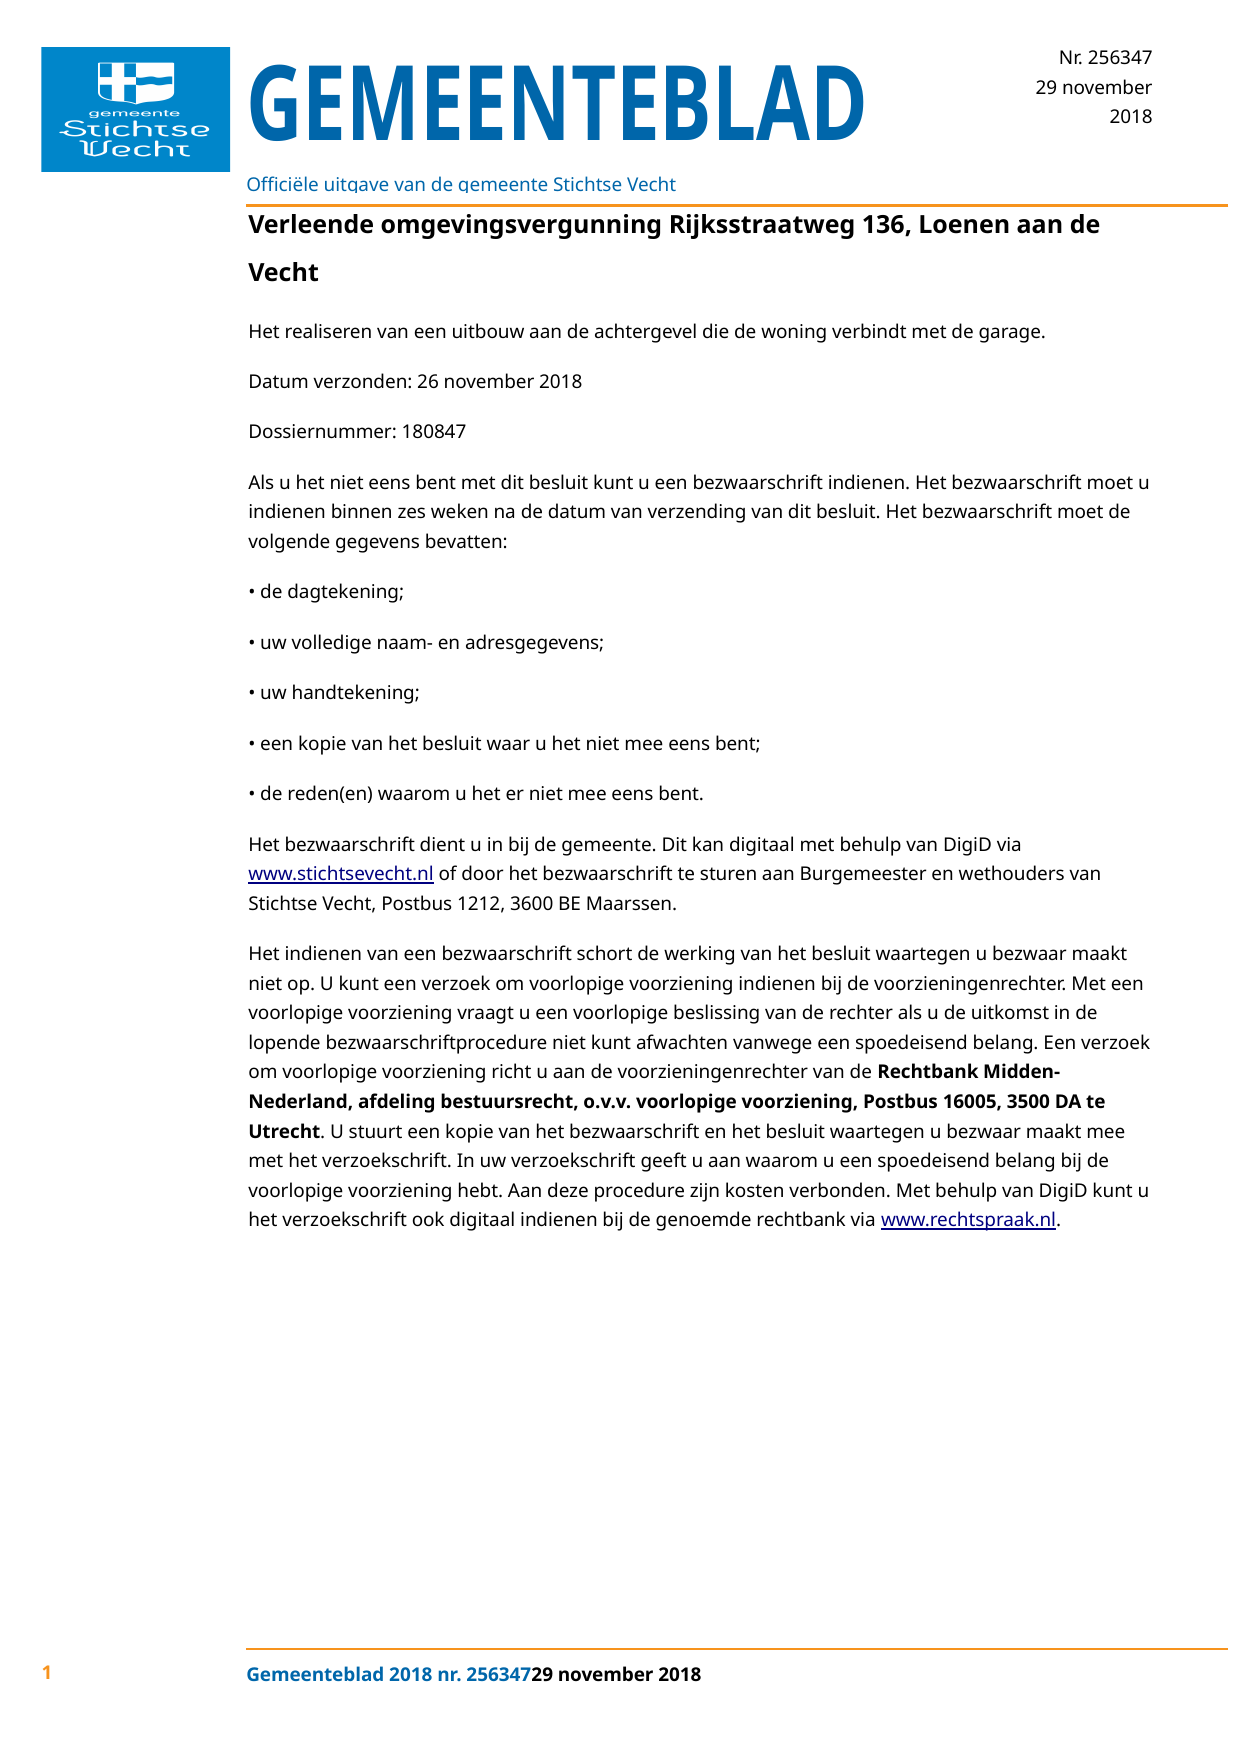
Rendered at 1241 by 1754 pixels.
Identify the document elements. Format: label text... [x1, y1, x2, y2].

text Datum verzonden: 26 november 2018 [248, 368, 1152, 394]
text • uw handtekening; [248, 679, 1152, 705]
text • de dagtekening; [248, 579, 1152, 604]
text • uw volledige naam- en adresgegevens; [248, 629, 1152, 655]
text Dossiernummer: 180847 [248, 419, 1152, 444]
picture [137, 63, 174, 103]
text • de reden(en) waarom u het er niet mee eens bent. [248, 780, 1152, 806]
text Verleende omgevingsvergunning Rijksstraatweg 136, Loenen aan de Vecht [248, 207, 1152, 288]
picture [99, 63, 135, 101]
text Het bezwaarschrift dient u in bij de gemeente. Dit kan digitaal met behulp van DigiD via www.stichtsevecht.nl of door het bezwaarschrift te sturen aan Burgemeester en wethouders van Stichtse Vecht, Postbus 1212, 3600 BE Maarssen. [248, 831, 1152, 916]
text Als u het niet eens bent met dit besluit kunt u een bezwaarschrift indienen. Het bezwaarschrift moet u indienen binnen zes weken na de datum van verzending van dit besluit. Het bezwaarschrift moet de volgende gegevens bevatten: [248, 469, 1152, 554]
text Het realiseren van een uitbouw aan de achtergevel die de woning verbindt met de garage. [248, 318, 1152, 344]
text • een kopie van het besluit waar u het niet mee eens bent; [248, 730, 1152, 756]
text Het indienen van een bezwaarschrift schort de werking van het besluit waartegen u bezwaar maakt niet op. U kunt een verzoek om voorlopige voorziening indienen bij de voorzieningenrechter. Met een voorlopige voorziening vraagt u een voorlopige beslissing van de rechter als u de uitkomst in de lopende bezwaarschriftprocedure niet kunt afwachten vanwege een spoedeisend belang. Een verzoek om voorlopige voorziening richt u aan de voorzieningenrechter van de Rechtbank Midden-Nederland, afdeling bestuursrecht, o.v.v. voorlopige voorziening, Postbus 16005, 3500 DA te Utrecht. U stuurt een kopie van het bezwaarschrift en het besluit waartegen u bezwaar maakt mee met het verzoekschrift. In uw verzoekschrift geeft u aan waarom u een spoedeisend belang bij de voorlopige voorziening hebt. Aan deze procedure zijn kosten verbonden. Met behulp van DigiD kunt u het verzoekschrift ook digitaal indienen bij de genoemde rechtbank via www.rechtspraak.nl. [248, 940, 1152, 1232]
